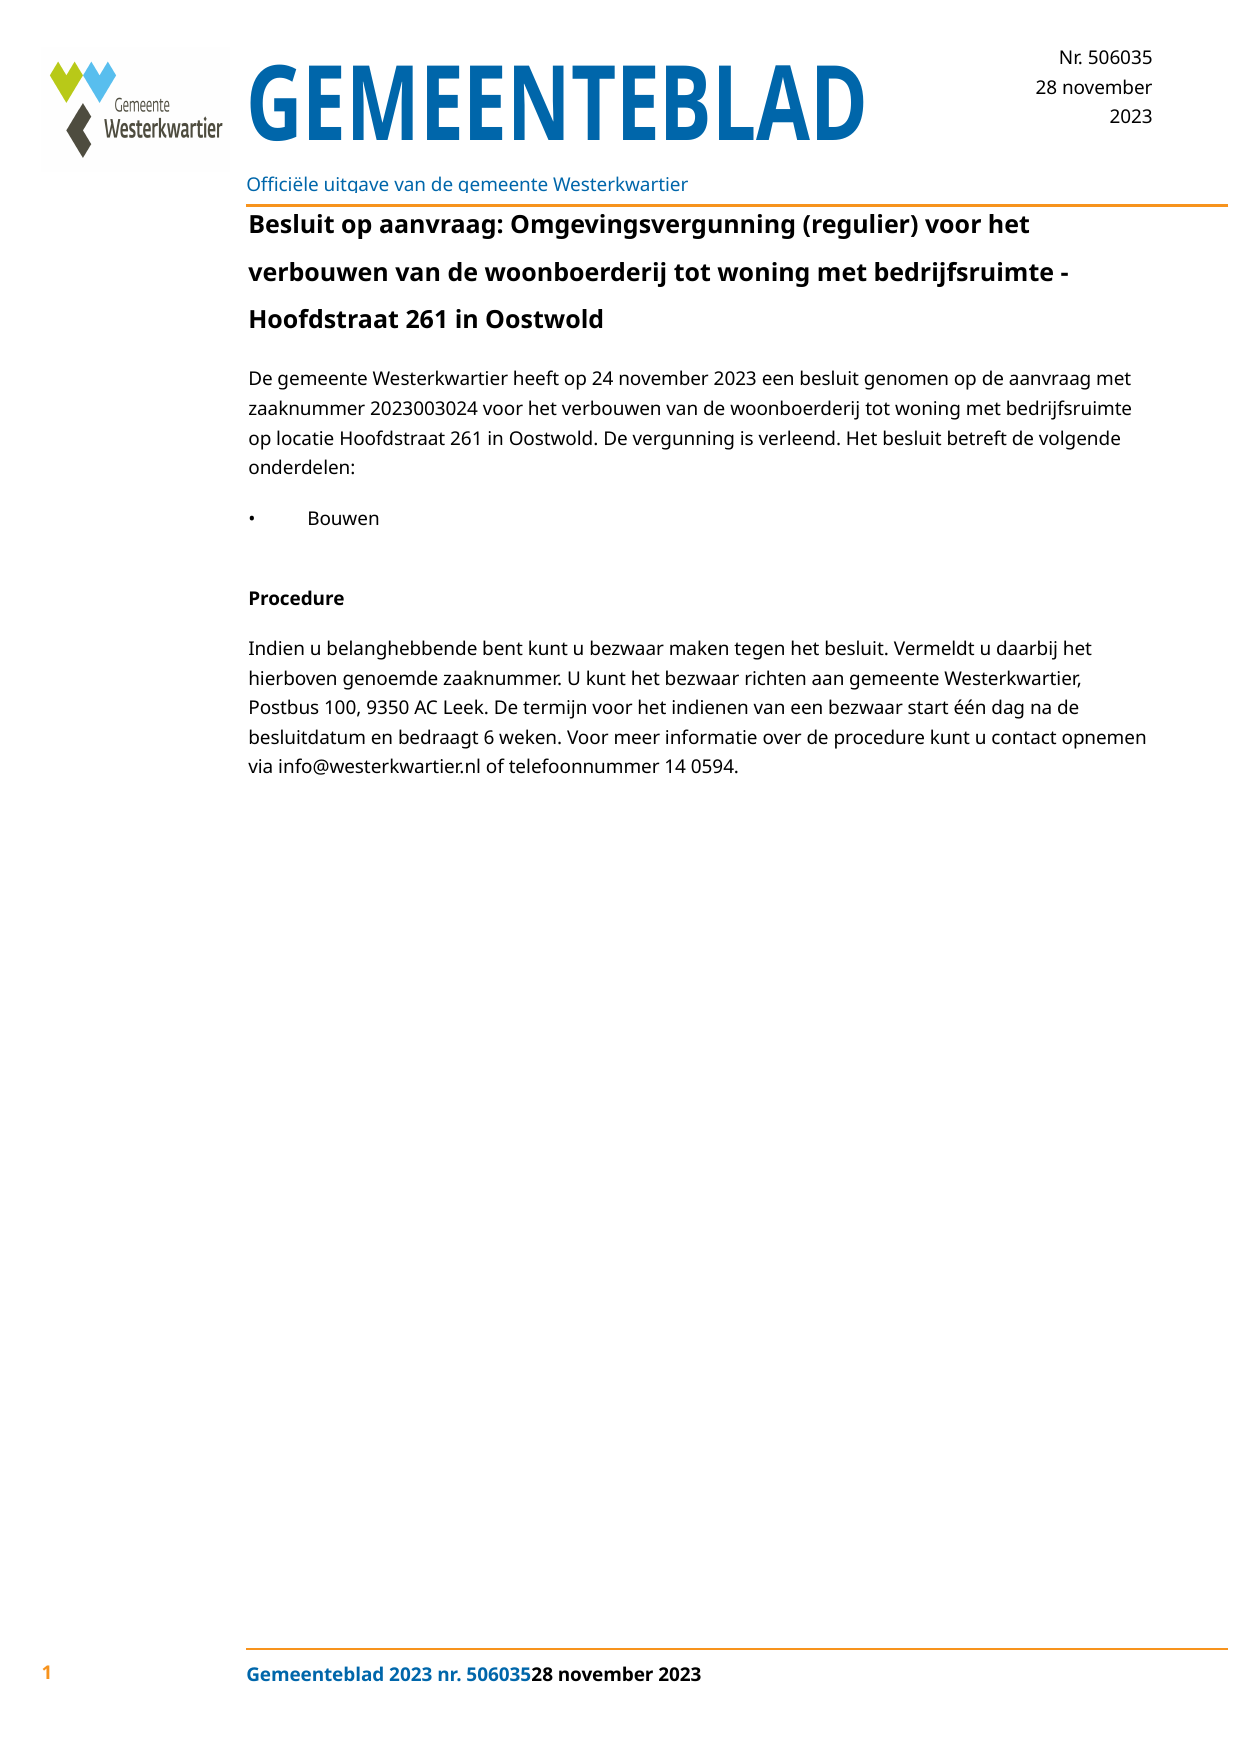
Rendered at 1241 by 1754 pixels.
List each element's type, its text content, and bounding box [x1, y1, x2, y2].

text Besluit op aanvraag: Omgevingsvergunning (regulier) voor het verbouwen van de woonboerderij tot woning met bedrijfsruimte - Hoofdstraat 261 in Oostwold [248, 207, 1152, 336]
picture [41, 47, 231, 172]
list Bouwen [248, 505, 1152, 530]
text Procedure [248, 585, 1152, 610]
text De gemeente Westerkwartier heeft op 24 november 2023 een besluit genomen op de aanvraag met zaaknummer 2023003024 voor het verbouwen van de woonboerderij tot woning met bedrijfsruimte op locatie Hoofdstraat 261 in Oostwold. De vergunning is verleend. Het besluit betreft de volgende onderdelen: [248, 366, 1152, 480]
text Indien u belanghebbende bent kunt u bezwaar maken tegen het besluit. Vermeldt u daarbij het hierboven genoemde zaaknummer. U kunt het bezwaar richten aan gemeente Westerkwartier, Postbus 100, 9350 AC Leek. De termijn voor het indienen van een bezwaar start één dag na de besluitdatum en bedraagt 6 weken. Voor meer informatie over de procedure kunt u contact opnemen via info@westerkwartier.nl of telefoonnummer 14 0594. [248, 635, 1152, 779]
